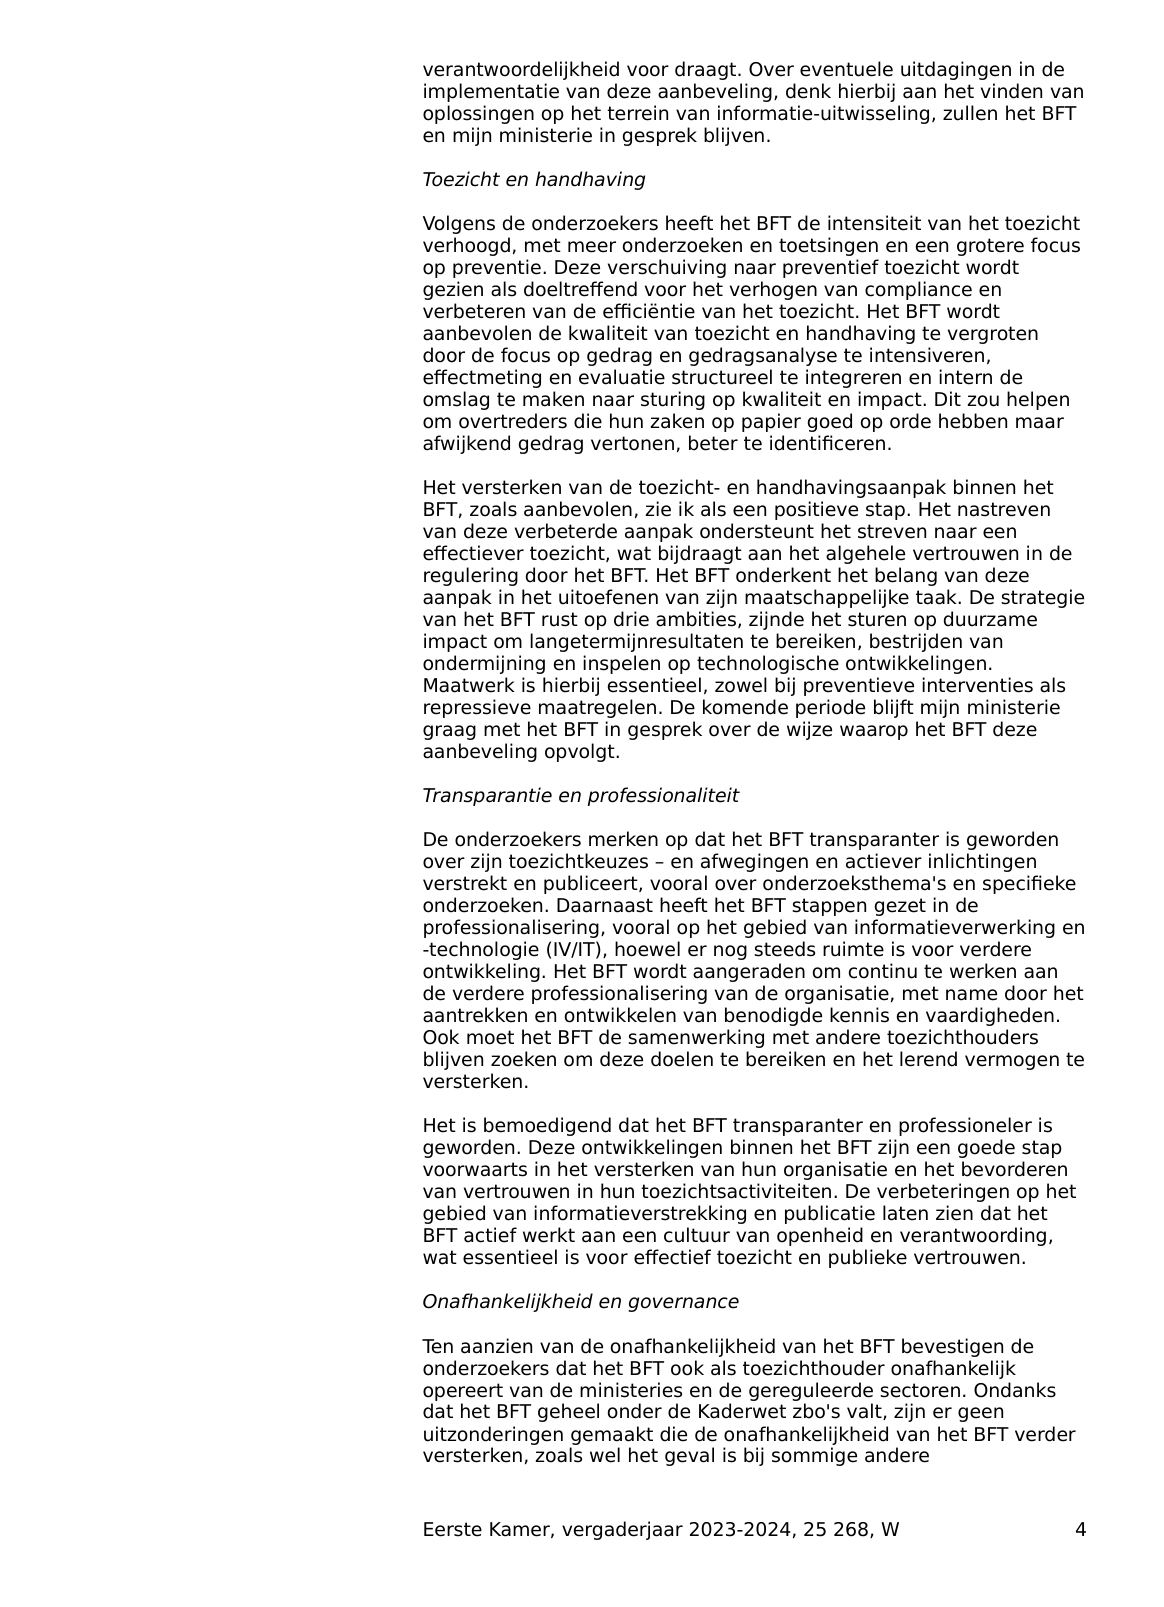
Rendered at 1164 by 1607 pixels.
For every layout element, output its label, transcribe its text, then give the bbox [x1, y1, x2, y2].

text Volgens de onderzoekers heeft het BFT de intensiteit van het toezicht verhoogd, met meer onderzoeken en toetsingen en een grotere focus op preventie. Deze verschuiving naar preventief toezicht wordt gezien als doeltreffend voor het verhogen van compliance en verbeteren van de efficiëntie van het toezicht. Het BFT wordt aanbevolen de kwaliteit van toezicht en handhaving te vergroten door de focus op gedrag en gedragsanalyse te intensiveren, effectmeting en evaluatie structureel te integreren en intern de omslag te maken naar sturing op kwaliteit en impact. Dit zou helpen om overtreders die hun zaken op papier goed op orde hebben maar afwijkend gedrag vertonen, beter te identificeren. [422, 213, 1087, 455]
text verantwoordelijkheid voor draagt. Over eventuele uitdagingen in de implementatie van deze aanbeveling, denk hierbij aan het vinden van oplossingen op het terrein van informatie-uitwisseling, zullen het BFT en mijn ministerie in gesprek blijven. [422, 59, 1087, 147]
subtitle Toezicht en handhaving [422, 169, 1087, 191]
subtitle Onafhankelijkheid en governance [422, 1291, 1087, 1313]
text Ten aanzien van de onafhankelijkheid van het BFT bevestigen de onderzoekers dat het BFT ook als toezichthouder onafhankelijk opereert van de ministeries en de gereguleerde sectoren. Ondanks dat het BFT geheel onder de Kaderwet zbo's valt, zijn er geen uitzonderingen gemaakt die de onafhankelijkheid van het BFT verder versterken, zoals wel het geval is bij sommige andere [422, 1336, 1087, 1467]
subtitle Transparantie en professionaliteit [422, 785, 1087, 807]
text Het versterken van de toezicht- en handhavingsaanpak binnen het BFT, zoals aanbevolen, zie ik als een positieve stap. Het nastreven van deze verbeterde aanpak ondersteunt het streven naar een effectiever toezicht, wat bijdraagt aan het algehele vertrouwen in de regulering door het BFT. Het BFT onderkent het belang van deze aanpak in het uitoefenen van zijn maatschappelijke taak. De strategie van het BFT rust op drie ambities, zijnde het sturen op duurzame impact om langetermijnresultaten te bereiken, bestrijden van ondermijning en inspelen op technologische ontwikkelingen. Maatwerk is hierbij essentieel, zowel bij preventieve interventies als repressieve maatregelen. De komende periode blijft mijn ministerie graag met het BFT in gesprek over de wijze waarop het BFT deze aanbeveling opvolgt. [422, 477, 1087, 763]
text Het is bemoedigend dat het BFT transparanter en professioneler is geworden. Deze ontwikkelingen binnen het BFT zijn een goede stap voorwaarts in het versterken van hun organisatie en het bevorderen van vertrouwen in hun toezichtsactiviteiten. De verbeteringen op het gebied van informatieverstrekking en publicatie laten zien dat het BFT actief werkt aan een cultuur van openheid en verantwoording, wat essentieel is voor effectief toezicht en publieke vertrouwen. [422, 1115, 1087, 1269]
text De onderzoekers merken op dat het BFT transparanter is geworden over zijn toezichtkeuzes – en afwegingen en actiever inlichtingen verstrekt en publiceert, vooral over onderzoeksthema's en specifieke onderzoeken. Daarnaast heeft het BFT stappen gezet in de professionalisering, vooral op het gebied van informatieverwerking en -technologie (IV/IT), hoewel er nog steeds ruimte is voor verdere ontwikkeling. Het BFT wordt aangeraden om continu te werken aan de verdere professionalisering van de organisatie, met name door het aantrekken en ontwikkelen van benodigde kennis en vaardigheden. Ook moet het BFT de samenwerking met andere toezichthouders blijven zoeken om deze doelen te bereiken en het lerend vermogen te versterken. [422, 829, 1087, 1093]
